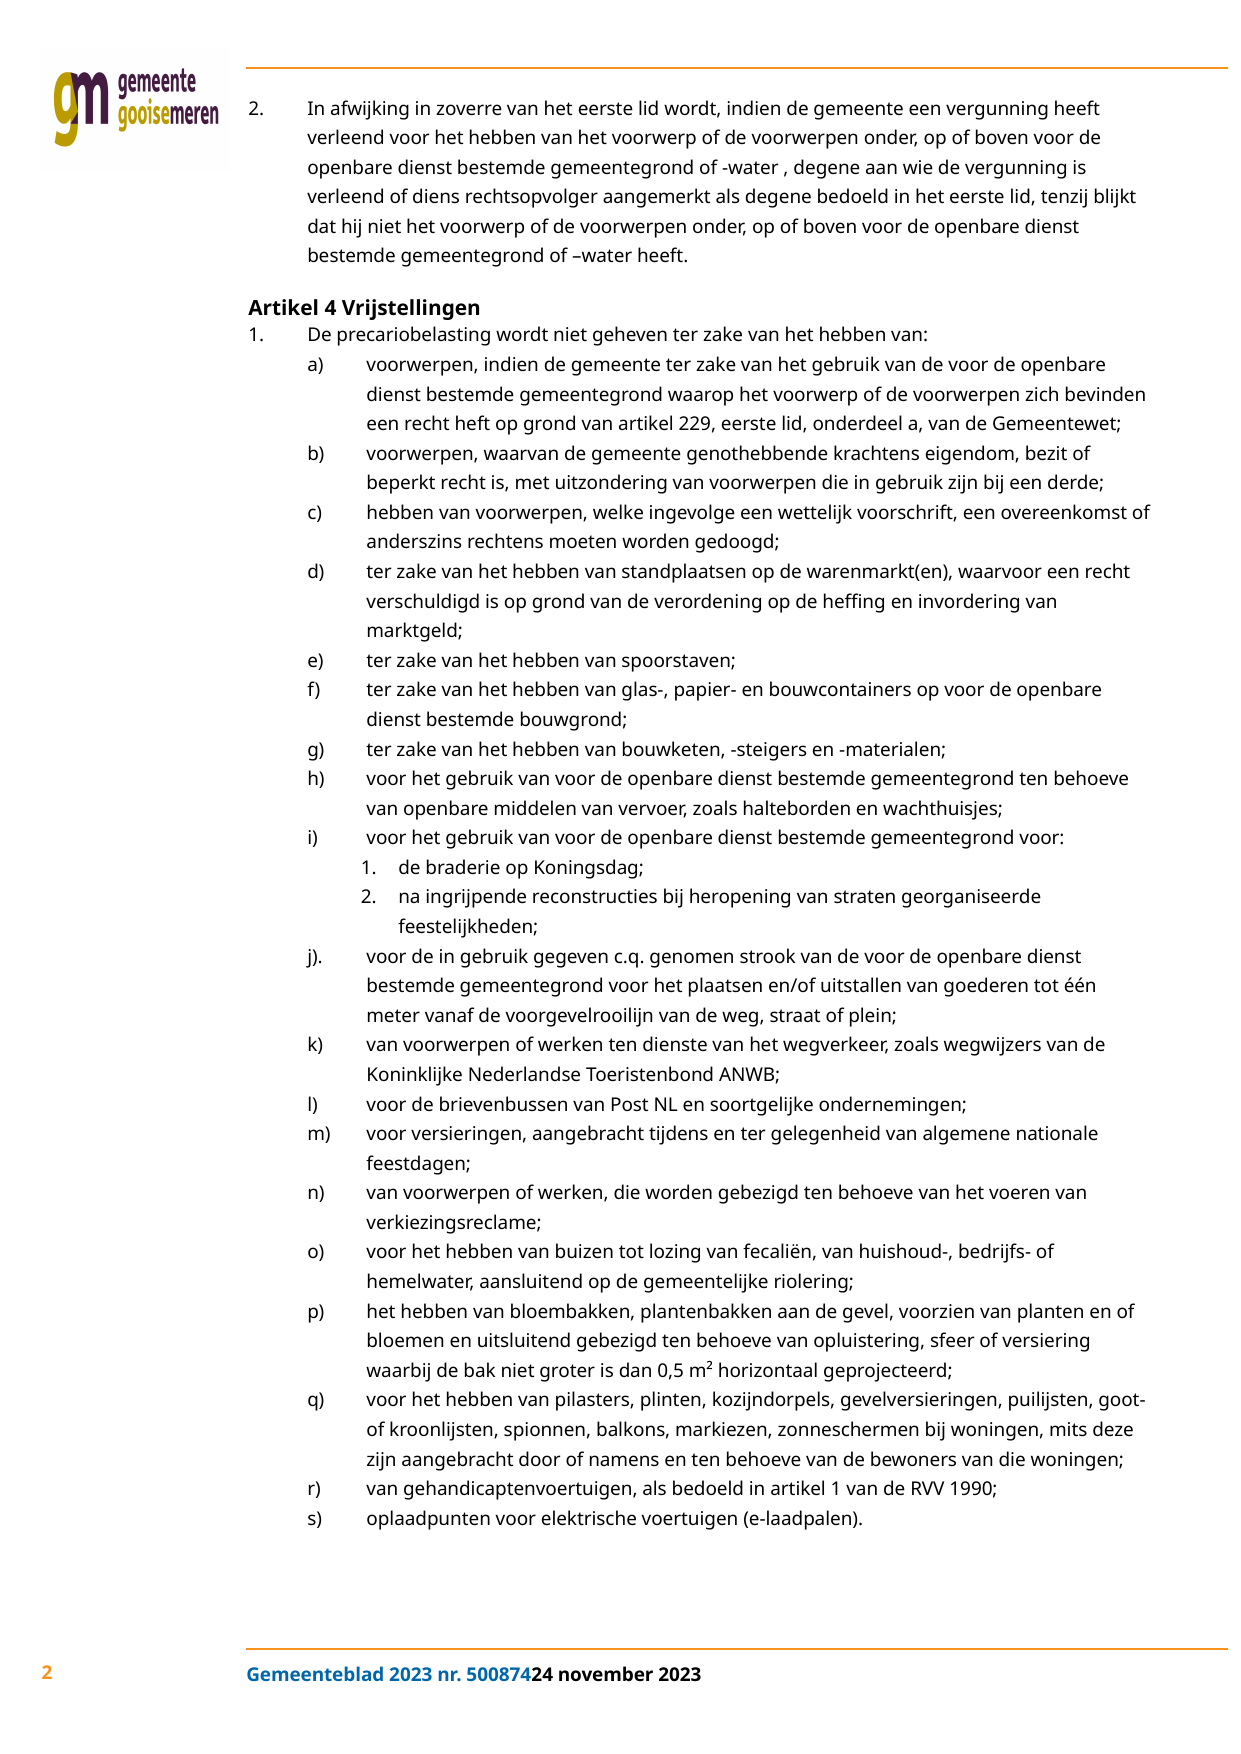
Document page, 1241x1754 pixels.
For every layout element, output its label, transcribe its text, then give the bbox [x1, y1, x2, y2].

list voor het gebruik van voor de openbare dienst bestemde gemeentegrond ten behoeve van openbare middelen van vervoer, zoals halteborden en wachthuisjes; [307, 765, 1152, 821]
list ter zake van het hebben van glas-, papier- en bouwcontainers op voor de openbare dienst bestemde bouwgrond; [307, 677, 1152, 732]
list de braderie op Koningsdag; [361, 854, 1152, 880]
list van voorwerpen of werken ten dienste van het wegverkeer, zoals wegwijzers van de Koninklijke Nederlandse Toeristenbond ANWB; [307, 1032, 1152, 1087]
picture [41, 47, 231, 172]
list voor de brievenbussen van Post NL en soortgelijke ondernemingen; [307, 1091, 1152, 1116]
list hebben van voorwerpen, welke ingevolge een wettelijk voorschrift, een overeenkomst of anderszins rechtens moeten worden gedoogd; [307, 499, 1152, 554]
list ter zake van het hebben van bouwketen, -steigers en -materialen; [307, 736, 1152, 761]
list van gehandicaptenvoertuigen, als bedoeld in artikel 1 van de RVV 1990; [307, 1475, 1152, 1501]
list voor het hebben van pilasters, plinten, kozijndorpels, gevelversieringen, puilijsten, goot- of kroonlijsten, spionnen, balkons, markiezen, zonneschermen bij woningen, mits deze zijn aangebracht door of namens en ten behoeve van de bewoners van die woningen; [307, 1387, 1152, 1471]
list voor de in gebruik gegeven c.q. genomen strook van de voor de openbare dienst bestemde gemeentegrond voor het plaatsen en/of uitstallen van goederen tot één meter vanaf de voorgevelrooilijn van de weg, straat of plein; [307, 943, 1152, 1028]
list ter zake van het hebben van spoorstaven; [307, 647, 1152, 673]
list voorwerpen, waarvan de gemeente genothebbende krachtens eigendom, bezit of beperkt recht is, met uitzondering van voorwerpen die in gebruik zijn bij een derde; [307, 440, 1152, 495]
list het hebben van bloembakken, plantenbakken aan de gevel, voorzien van planten en of bloemen en uitsluitend gebezigd ten behoeve van opluistering, sfeer of versiering waarbij de bak niet groter is dan 0,5 m² horizontaal geprojecteerd; [307, 1298, 1152, 1383]
list voor versieringen, aangebracht tijdens en ter gelegenheid van algemene nationale feestdagen; [307, 1120, 1152, 1176]
list voor het gebruik van voor de openbare dienst bestemde gemeentegrond voor: [307, 824, 1152, 850]
list In afwijking in zoverre van het eerste lid wordt, indien de gemeente een vergunning heeft verleend voor het hebben van het voorwerp of de voorwerpen onder, op of boven voor de openbare dienst bestemde gemeentegrond of -water , degene aan wie de vergunning is verleend of diens rechtsopvolger aangemerkt als degene bedoeld in het eerste lid, tenzij blijkt dat hij niet het voorwerp of de voorwerpen onder, op of boven voor de openbare dienst bestemde gemeentegrond of –water heeft. [248, 95, 1152, 268]
list van voorwerpen of werken, die worden gebezigd ten behoeve van het voeren van verkiezingsreclame; [307, 1179, 1152, 1235]
list voorwerpen, indien de gemeente ter zake van het gebruik van de voor de openbare dienst bestemde gemeentegrond waarop het voorwerp of de voorwerpen zich bevinden een recht heft op grond van artikel 229, eerste lid, onderdeel a, van de Gemeentewet; [307, 351, 1152, 436]
list na ingrijpende reconstructies bij heropening van straten georganiseerde feestelijkheden; [361, 884, 1152, 939]
list oplaadpunten voor elektrische voertuigen (e-laadpalen). [307, 1505, 1152, 1531]
list ter zake van het hebben van standplaatsen op de warenmarkt(en), waarvoor een recht verschuldigd is op grond van de verordening op de heffing en invordering van marktgeld; [307, 558, 1152, 643]
list voor het hebben van buizen tot lozing van fecaliën, van huishoud-, bedrijfs- of hemelwater, aansluitend op de gemeentelijke riolering; [307, 1239, 1152, 1294]
list De precariobelasting wordt niet geheven ter zake van het hebben van: [248, 322, 1152, 347]
text Artikel 4 Vrijstellingen [248, 293, 1152, 322]
